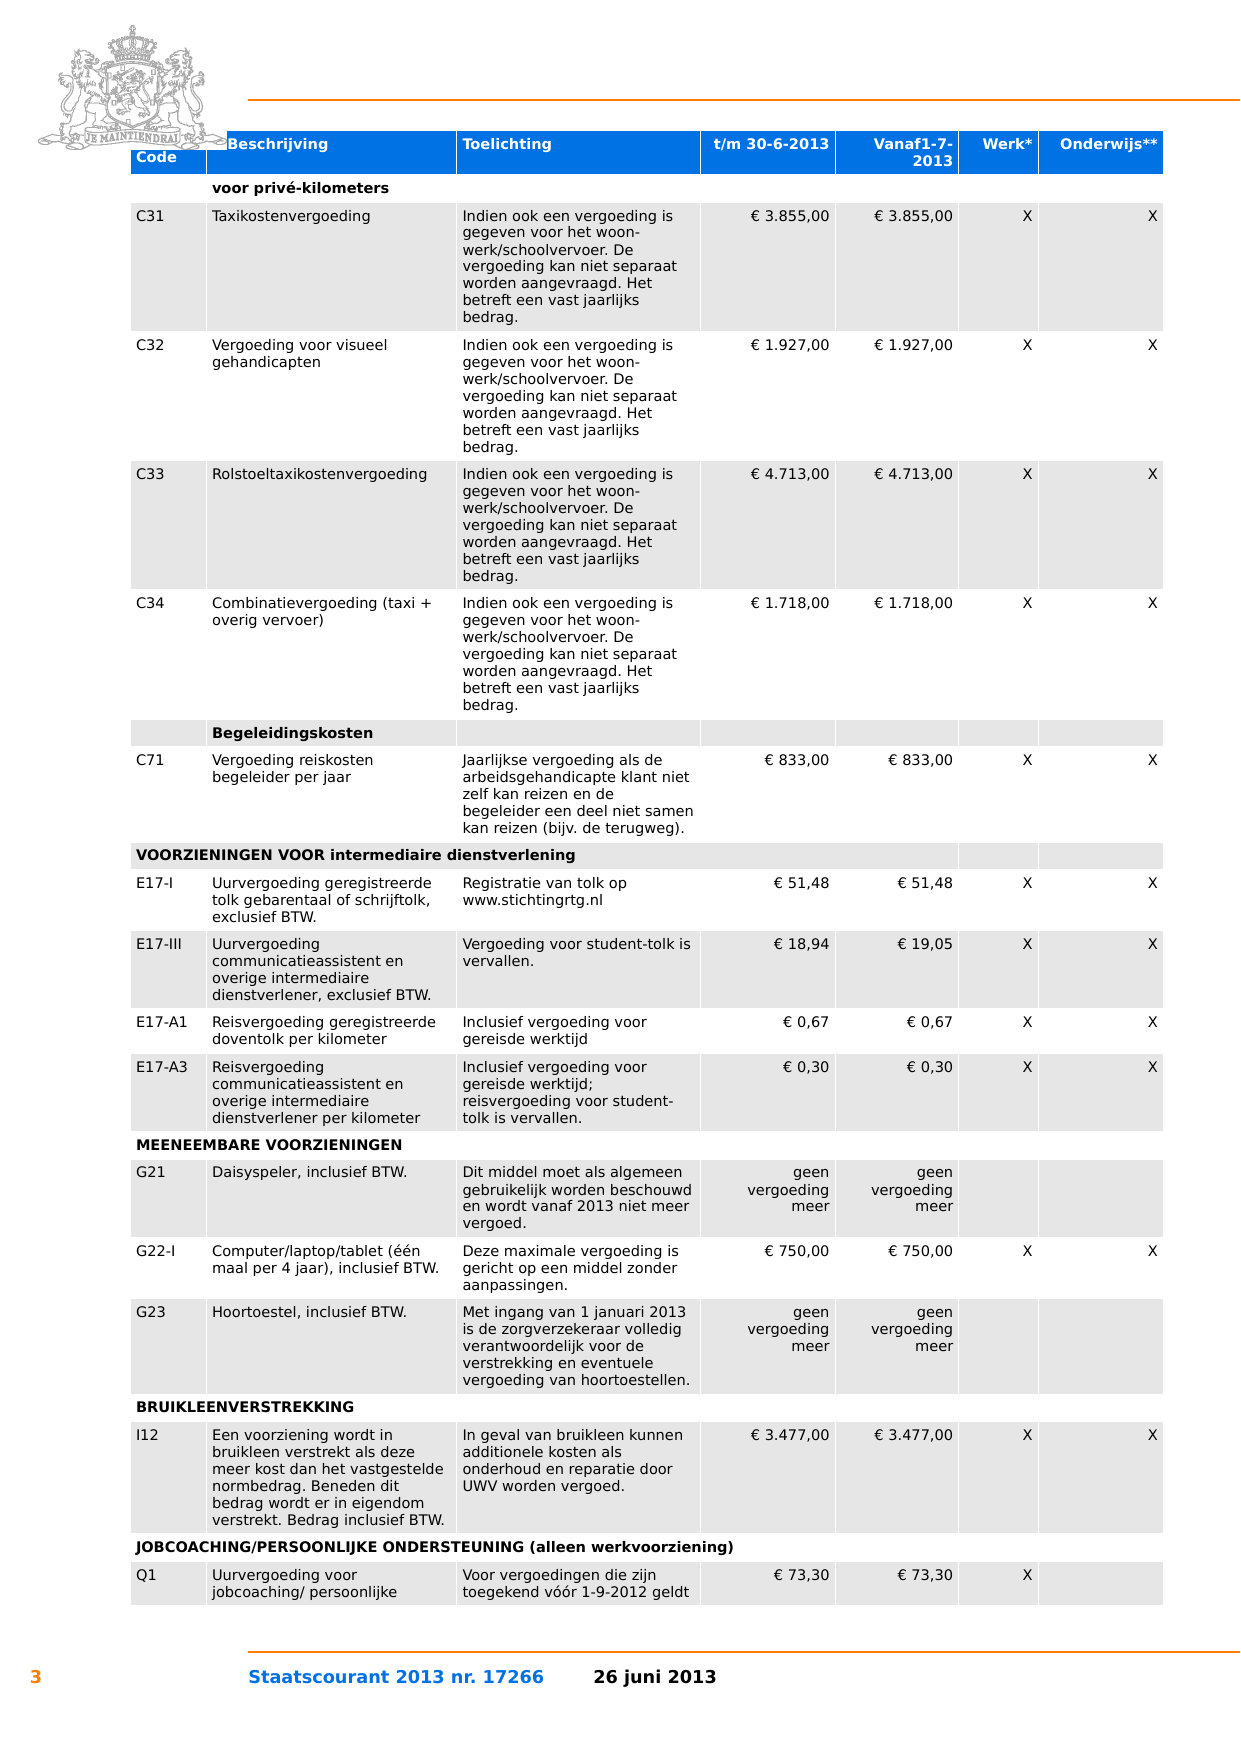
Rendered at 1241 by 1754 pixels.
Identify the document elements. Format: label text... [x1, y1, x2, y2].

table_cell C33 [131, 461, 206, 589]
table_cell € 0,67 [701, 1010, 835, 1053]
table_cell [1039, 1160, 1163, 1237]
table_cell [1039, 1395, 1163, 1421]
table_cell geen vergoeding meer [836, 1299, 958, 1394]
table_cell € 19,05 [836, 931, 958, 1008]
table_cell X [1039, 1238, 1163, 1298]
table_cell [1039, 175, 1163, 202]
table_cell X [959, 870, 1038, 930]
table_cell Voor vergoedingen die zijn toegekend vóór 1-9-2012 geldt [457, 1562, 700, 1605]
table_cell [959, 1299, 1038, 1394]
table_cell Dit middel moet als algemeen gebruikelijk worden beschouwd en wordt vanaf 2013 niet meer vergoed. [457, 1160, 700, 1237]
table_cell € 1.927,00 [836, 332, 958, 460]
table_cell Rolstoeltaxikostenvergoeding [207, 461, 456, 589]
table_cell X [1039, 870, 1163, 930]
table_cell [1039, 843, 1163, 869]
table_cell G23 [131, 1299, 206, 1394]
table_cell X [959, 591, 1038, 719]
table_cell Inclusief vergoeding voor gereisde werktijd [457, 1010, 700, 1053]
table_cell Indien ook een vergoeding is gegeven voor het woon- werk/schoolvervoer. De vergoeding kan niet separaat worden aangevraagd. Het betreft een vast jaarlijks bedrag. [457, 591, 700, 719]
table_cell X [1039, 1010, 1163, 1053]
table_cell Hoortoestel, inclusief BTW. [207, 1299, 456, 1394]
table_cell E17-A3 [131, 1054, 206, 1131]
table_cell Uurvergoeding voor jobcoaching/ persoonlijke [207, 1562, 456, 1605]
table_cell Daisyspeler, inclusief BTW. [207, 1160, 456, 1237]
table_cell X [959, 1562, 1038, 1605]
table_cell Uurvergoeding communicatieassistent en overige intermediaire dienstverlener, exclusief BTW. [207, 931, 456, 1008]
table_cell X [959, 747, 1038, 841]
table_cell Computer/laptop/tablet (één maal per 4 jaar), inclusief BTW. [207, 1238, 456, 1298]
table_cell Reisvergoeding geregistreerde doventolk per kilometer [207, 1010, 456, 1053]
table_cell E17-A1 [131, 1010, 206, 1053]
table_cell I12 [131, 1422, 206, 1533]
table_cell [131, 175, 206, 202]
table_cell [959, 1534, 1038, 1561]
table_cell [1039, 1132, 1163, 1159]
table_cell Taxikostenvergoeding [207, 203, 456, 331]
table_cell C34 [131, 591, 206, 719]
table_cell X [1039, 747, 1163, 841]
table_header Beschrijving [207, 131, 456, 174]
table_cell X [1039, 931, 1163, 1008]
table_cell € 3.477,00 [701, 1422, 835, 1533]
table_cell Vergoeding voor student-tolk is vervallen. [457, 931, 700, 1008]
table_cell MEENEEMBARE VOORZIENINGEN [131, 1132, 958, 1159]
table_cell E17-I [131, 870, 206, 930]
table_cell [1039, 1299, 1163, 1394]
table_cell € 4.713,00 [836, 461, 958, 589]
table_header Onderwijs** [1039, 131, 1163, 174]
table_cell € 833,00 [836, 747, 958, 841]
table_cell geen vergoeding meer [836, 1160, 958, 1237]
table_cell X [959, 461, 1038, 589]
table_header t/m 30-6-2013 [701, 131, 835, 174]
table_cell X [959, 332, 1038, 460]
table_cell € 1.718,00 [836, 591, 958, 719]
table_cell In geval van bruikleen kunnen additionele kosten als onderhoud en reparatie door UWV worden vergoed. [457, 1422, 700, 1533]
table_cell [959, 843, 1038, 869]
table_cell geen vergoeding meer [701, 1160, 835, 1237]
table_cell Indien ook een vergoeding is gegeven voor het woon- werk/schoolvervoer. De vergoeding kan niet separaat worden aangevraagd. Het betreft een vast jaarlijks bedrag. [457, 461, 700, 589]
table_cell € 51,48 [701, 870, 835, 930]
table_cell X [959, 203, 1038, 331]
table_cell C31 [131, 203, 206, 331]
table_cell X [959, 1422, 1038, 1533]
table_cell E17-III [131, 931, 206, 1008]
table_cell € 1.927,00 [701, 332, 835, 460]
table_cell [836, 175, 958, 202]
table_cell € 3.855,00 [836, 203, 958, 331]
table_cell Vergoeding reiskosten begeleider per jaar [207, 747, 456, 841]
table_cell Indien ook een vergoeding is gegeven voor het woon- werk/schoolvervoer. De vergoeding kan niet separaat worden aangevraagd. Het betreft een vast jaarlijks bedrag. [457, 332, 700, 460]
table_cell € 3.477,00 [836, 1422, 958, 1533]
table_cell € 51,48 [836, 870, 958, 930]
table_cell [959, 720, 1038, 746]
table_cell Uurvergoeding geregistreerde tolk gebarentaal of schrijftolk, exclusief BTW. [207, 870, 456, 930]
table_cell € 0,30 [836, 1054, 958, 1131]
table_cell [701, 720, 835, 746]
table_cell € 3.855,00 [701, 203, 835, 331]
table_cell Inclusief vergoeding voor gereisde werktijd; reisvergoeding voor student-tolk is vervallen. [457, 1054, 700, 1131]
table_cell € 833,00 [701, 747, 835, 841]
table_cell Indien ook een vergoeding is gegeven voor het woon- werk/schoolvervoer. De vergoeding kan niet separaat worden aangevraagd. Het betreft een vast jaarlijks bedrag. [457, 203, 700, 331]
table_cell [959, 1160, 1038, 1237]
table_cell € 750,00 [836, 1238, 958, 1298]
table_cell [1039, 1534, 1163, 1561]
table_cell [959, 1395, 1038, 1421]
table_cell X [959, 1010, 1038, 1053]
table_cell [1039, 1562, 1163, 1605]
table_cell X [1039, 1054, 1163, 1131]
table_cell voor privé-kilometers [207, 175, 456, 202]
table_cell G21 [131, 1160, 206, 1237]
table_cell € 4.713,00 [701, 461, 835, 589]
table_cell Een voorziening wordt in bruikleen verstrekt als deze meer kost dan het vastgestelde normbedrag. Beneden dit bedrag wordt er in eigendom verstrekt. Bedrag inclusief BTW. [207, 1422, 456, 1533]
table_cell [959, 175, 1038, 202]
table_cell [959, 1132, 1038, 1159]
table_cell Combinatievergoeding (taxi + overig vervoer) [207, 591, 456, 719]
table_cell X [1039, 1422, 1163, 1533]
table_cell Begeleidingskosten [207, 720, 456, 746]
table_header Vanaf1-7-2013 [836, 131, 958, 174]
table_cell X [1039, 461, 1163, 589]
table_cell C71 [131, 747, 206, 841]
table_cell C32 [131, 332, 206, 460]
table_cell € 73,30 [836, 1562, 958, 1605]
table_header Toelichting [457, 131, 700, 174]
table_cell Registratie van tolk op www.stichtingrtg.nl [457, 870, 700, 930]
table_cell X [959, 1054, 1038, 1131]
picture [38, 25, 227, 150]
table_cell G22-I [131, 1238, 206, 1298]
table_cell Vergoeding voor visueel gehandicapten [207, 332, 456, 460]
table_cell € 18,94 [701, 931, 835, 1008]
table_cell X [959, 931, 1038, 1008]
table_cell [457, 175, 700, 202]
table_cell Deze maximale vergoeding is gericht op een middel zonder aanpassingen. [457, 1238, 700, 1298]
table_cell X [1039, 203, 1163, 331]
table_cell Jaarlijkse vergoeding als de arbeidsgehandicapte klant niet zelf kan reizen en de begeleider een deel niet samen kan reizen (bijv. de terugweg). [457, 747, 700, 841]
table_cell BRUIKLEENVERSTREKKING [131, 1395, 958, 1421]
table_cell [836, 720, 958, 746]
table_cell X [1039, 332, 1163, 460]
table_cell € 750,00 [701, 1238, 835, 1298]
table_cell [701, 175, 835, 202]
table_cell geen vergoeding meer [701, 1299, 835, 1394]
table_cell VOORZIENINGEN VOOR intermediaire dienstverlening [131, 843, 958, 869]
table_cell [131, 720, 206, 746]
table_cell [457, 720, 700, 746]
table_cell X [1039, 591, 1163, 719]
table_cell X [959, 1238, 1038, 1298]
table_header Werk* [959, 131, 1038, 174]
table_header Code [131, 150, 206, 174]
table_cell € 0,30 [701, 1054, 835, 1131]
table_cell JOBCOACHING/PERSOONLIJKE ONDERSTEUNING (alleen werkvoorziening) [131, 1534, 958, 1561]
table_cell Q1 [131, 1562, 206, 1605]
table_cell € 1.718,00 [701, 591, 835, 719]
table_cell € 73,30 [701, 1562, 835, 1605]
table_cell [1039, 720, 1163, 746]
table_cell Met ingang van 1 januari 2013 is de zorgverzekeraar volledig verantwoordelijk voor de verstrekking en eventuele vergoeding van hoortoestellen. [457, 1299, 700, 1394]
table_cell € 0,67 [836, 1010, 958, 1053]
table_cell Reisvergoeding communicatieassistent en overige intermediaire dienstverlener per kilometer [207, 1054, 456, 1131]
